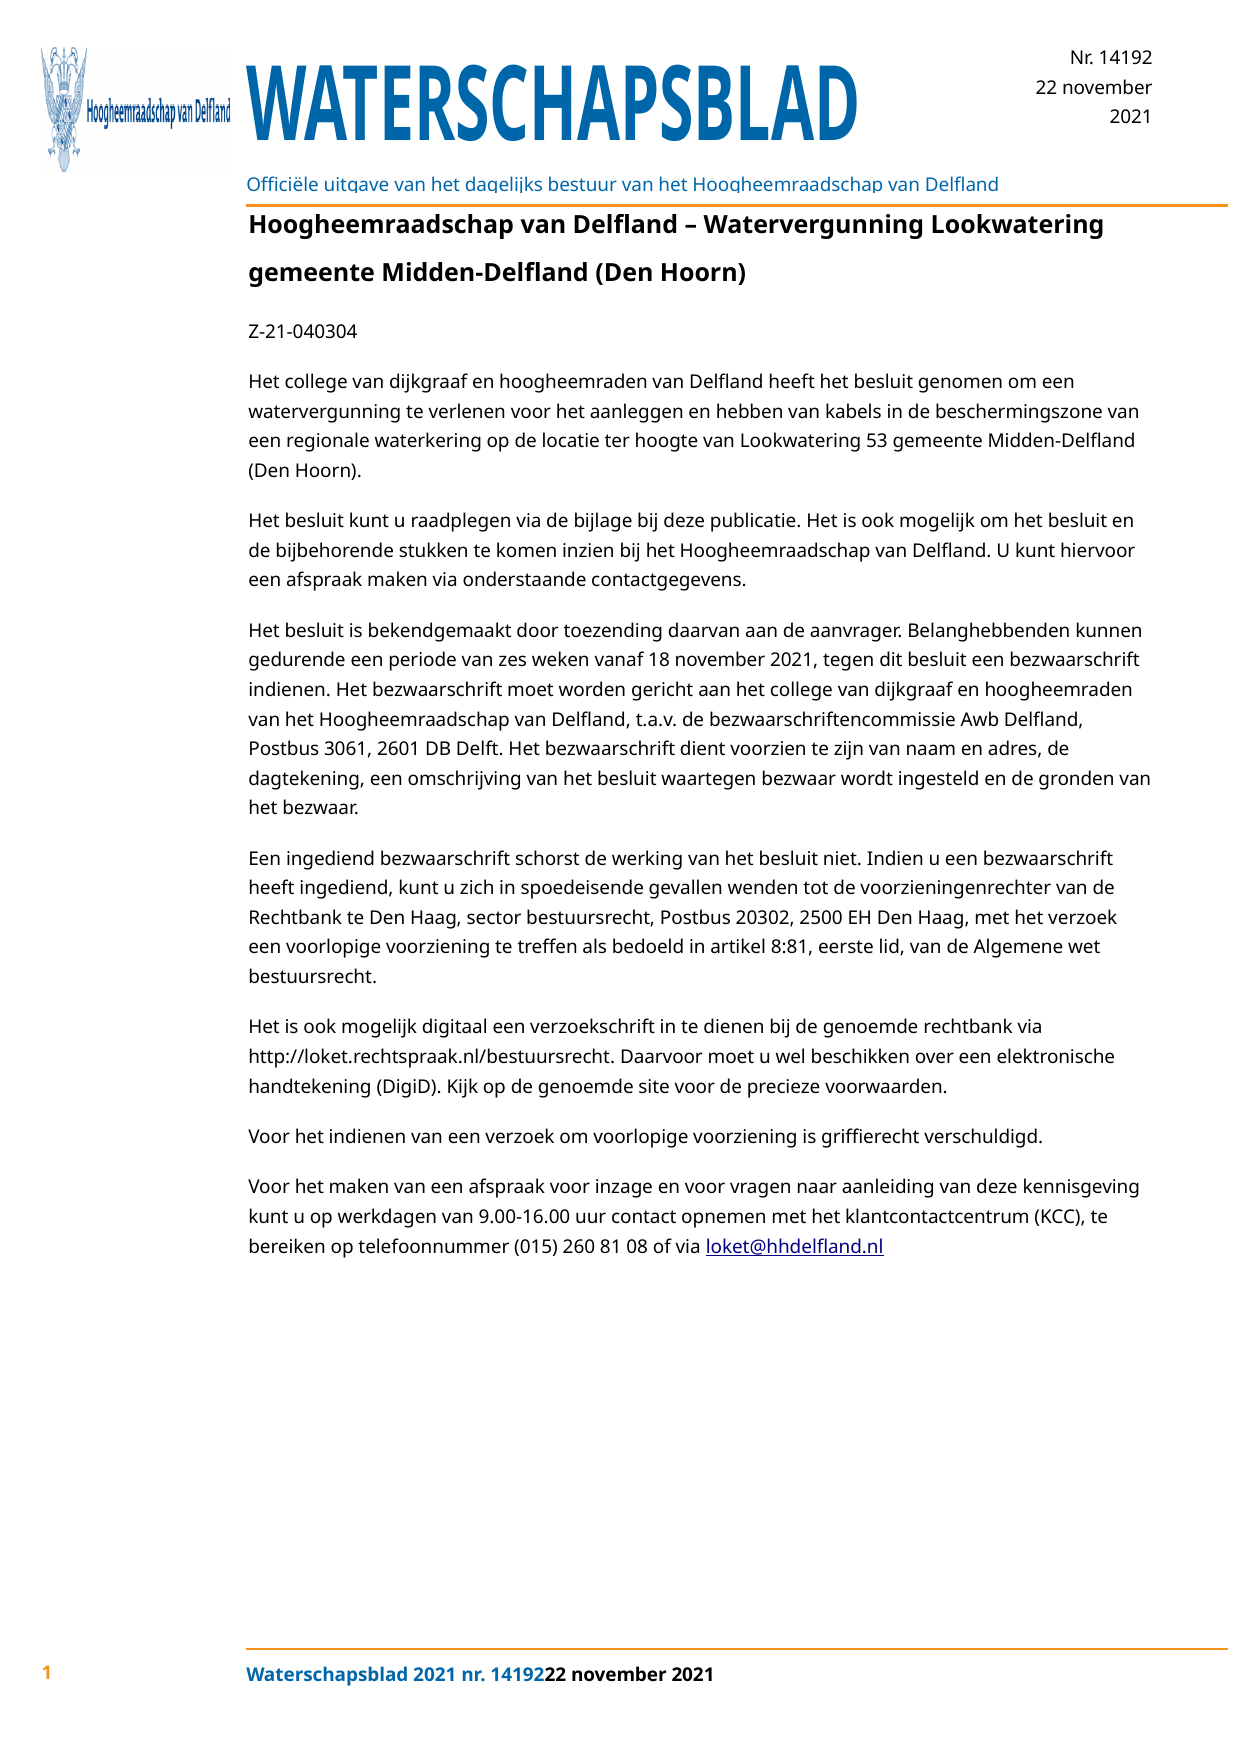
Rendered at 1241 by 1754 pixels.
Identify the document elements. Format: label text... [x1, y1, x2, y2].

text Het is ook mogelijk digitaal een verzoekschrift in te dienen bij de genoemde rechtbank via http://loket.rechtspraak.nl/bestuursrecht. Daarvoor moet u wel beschikken over een elektronische handtekening (DigiD). Kijk op de genoemde site voor de precieze voorwaarden. [248, 1014, 1152, 1099]
text Hoogheemraadschap van Delfland – Watervergunning Lookwatering gemeente Midden-Delfland (Den Hoorn) [248, 207, 1152, 288]
picture [41, 47, 231, 172]
text Het college van dijkgraaf en hoogheemraden van Delfland heeft het besluit genomen om een watervergunning te verlenen voor het aanleggen en hebben van kabels in de beschermingszone van een regionale waterkering op de locatie ter hoogte van Lookwatering 53 gemeente Midden-Delfland (Den Hoorn). [248, 368, 1152, 483]
text Een ingediend bezwaarschrift schorst de werking van het besluit niet. Indien u een bezwaarschrift heeft ingediend, kunt u zich in spoedeisende gevallen wenden tot de voorzieningenrechter van de Rechtbank te Den Haag, sector bestuursrecht, Postbus 20302, 2500 EH Den Haag, met het verzoek een voorlopige voorziening te treffen als bedoeld in artikel 8:81, eerste lid, van de Algemene wet bestuursrecht. [248, 845, 1152, 989]
text Z-21-040304 [248, 318, 1152, 344]
text Het besluit is bekendgemaakt door toezending daarvan aan de aanvrager. Belanghebbenden kunnen gedurende een periode van zes weken vanaf 18 november 2021, tegen dit besluit een bezwaarschrift indienen. Het bezwaarschrift moet worden gericht aan het college van dijkgraaf en hoogheemraden van het Hoogheemraadschap van Delfland, t.a.v. de bezwaarschriftencommissie Awb Delfland, Postbus 3061, 2601 DB Delft. Het bezwaarschrift dient voorzien te zijn van naam en adres, de dagtekening, een omschrijving van het besluit waartegen bezwaar wordt ingesteld en de gronden van het bezwaar. [248, 617, 1152, 820]
text Voor het maken van een afspraak voor inzage en voor vragen naar aanleiding van deze kennisgeving kunt u op werkdagen van 9.00-16.00 uur contact opnemen met het klantcontactcentrum (KCC), te bereiken op telefoonnummer (015) 260 81 08 of via loket@hhdelfland.nl [248, 1174, 1152, 1259]
text Het besluit kunt u raadplegen via de bijlage bij deze publicatie. Het is ook mogelijk om het besluit en de bijbehorende stukken te komen inzien bij het Hoogheemraadschap van Delfland. U kunt hiervoor een afspraak maken via onderstaande contactgegevens. [248, 507, 1152, 592]
text Voor het indienen van een verzoek om voorlopige voorziening is griffierecht verschuldigd. [248, 1123, 1152, 1149]
